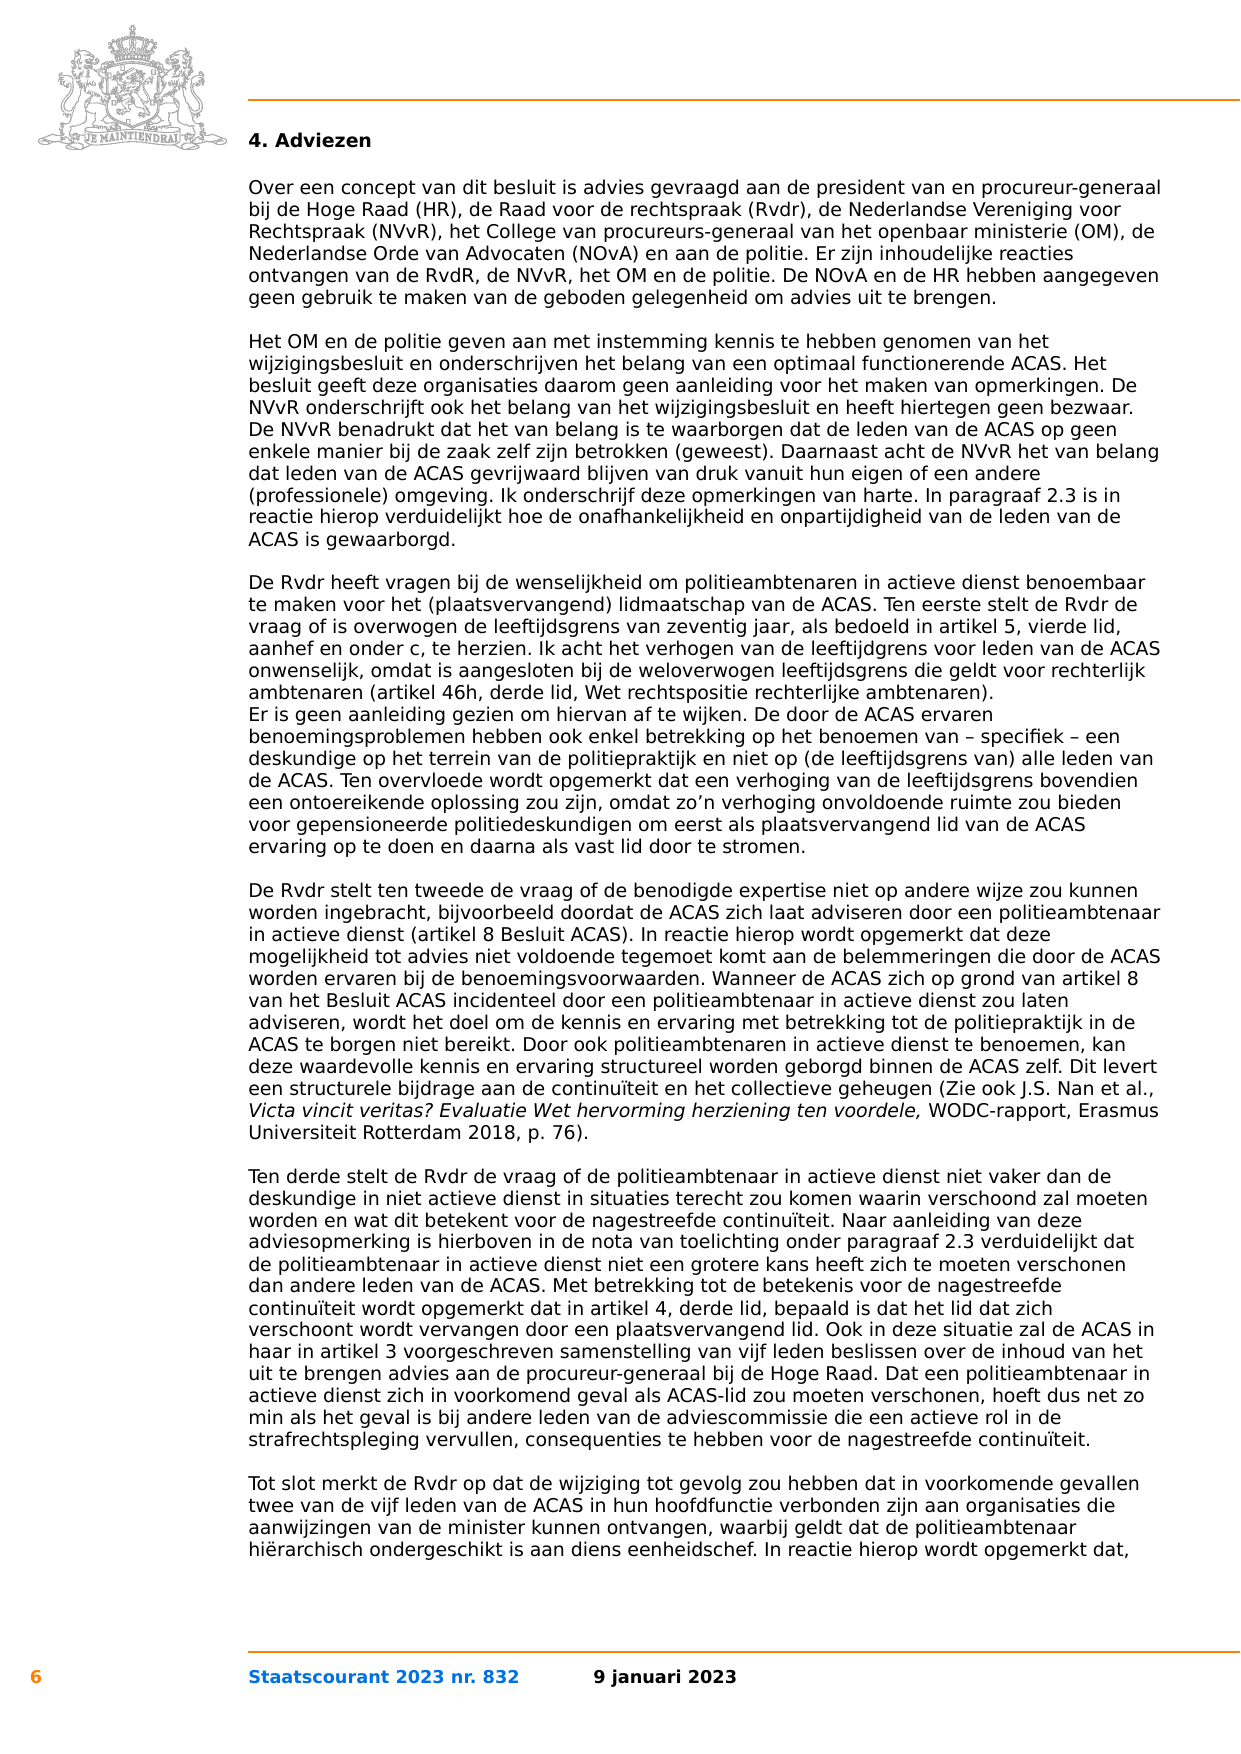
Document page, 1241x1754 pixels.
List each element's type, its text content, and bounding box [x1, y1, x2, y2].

text Er is geen aanleiding gezien om hiervan af te wijken. De door de ACAS ervaren benoemingsproblemen hebben ook enkel betrekking op het benoemen van – specifiek – een deskundige op het terrein van de politiepraktijk en niet op (de leeftijdsgrens van) alle leden van de ACAS. Ten overvloede wordt opgemerkt dat een verhoging van de leeftijdsgrens bovendien een ontoereikende oplossing zou zijn, omdat zo’n verhoging onvoldoende ruimte zou bieden voor gepensioneerde politiedeskundigen om eerst als plaatsvervangend lid van de ACAS ervaring op te doen en daarna als vast lid door te stromen. [248, 704, 1163, 858]
picture [38, 25, 227, 150]
text De Rvdr stelt ten tweede de vraag of de benodigde expertise niet op andere wijze zou kunnen worden ingebracht, bijvoorbeeld doordat de ACAS zich laat adviseren door een politieambtenaar in actieve dienst (artikel 8 Besluit ACAS). In reactie hierop wordt opgemerkt dat deze mogelijkheid tot advies niet voldoende tegemoet komt aan de belemmeringen die door de ACAS worden ervaren bij de benoemingsvoorwaarden. Wanneer de ACAS zich op grond van artikel 8 van het Besluit ACAS incidenteel door een politieambtenaar in actieve dienst zou laten adviseren, wordt het doel om de kennis en ervaring met betrekking tot de politiepraktijk in de ACAS te borgen niet bereikt. Door ook politieambtenaren in actieve dienst te benoemen, kan deze waardevolle kennis en ervaring structureel worden geborgd binnen de ACAS zelf. Dit levert een structurele bijdrage aan de continuïteit en het collectieve geheugen (Zie ook J.S. Nan et al., Victa vincit veritas? Evaluatie Wet hervorming herziening ten voordele, WODC-rapport, Erasmus Universiteit Rotterdam 2018, p. 76). [248, 880, 1163, 1144]
text Over een concept van dit besluit is advies gevraagd aan de president van en procureur-generaal bij de Hoge Raad (HR), de Raad voor de rechtspraak (Rvdr), de Nederlandse Vereniging voor Rechtspraak (NVvR), het College van procureurs-generaal van het openbaar ministerie (OM), de Nederlandse Orde van Advocaten (NOvA) en aan de politie. Er zijn inhoudelijke reacties ontvangen van de RvdR, de NVvR, het OM en de politie. De NOvA en de HR hebben aangegeven geen gebruik te maken van de geboden gelegenheid om advies uit te brengen. [248, 177, 1163, 309]
text De Rvdr heeft vragen bij de wenselijkheid om politieambtenaren in actieve dienst benoembaar te maken voor het (plaatsvervangend) lidmaatschap van de ACAS. Ten eerste stelt de Rvdr de vraag of is overwogen de leeftijdsgrens van zeventig jaar, als bedoeld in artikel 5, vierde lid, aanhef en onder c, te herzien. Ik acht het verhogen van de leeftijdgrens voor leden van de ACAS onwenselijk, omdat is aangesloten bij de weloverwogen leeftijdsgrens die geldt voor rechterlijk ambtenaren (artikel 46h, derde lid, Wet rechtspositie rechterlijke ambtenaren). [248, 572, 1163, 704]
text Ten derde stelt de Rvdr de vraag of de politieambtenaar in actieve dienst niet vaker dan de deskundige in niet actieve dienst in situaties terecht zou komen waarin verschoond zal moeten worden en wat dit betekent voor de nagestreefde continuïteit. Naar aanleiding van deze adviesopmerking is hierboven in de nota van toelichting onder paragraaf 2.3 verduidelijkt dat de politieambtenaar in actieve dienst niet een grotere kans heeft zich te moeten verschonen dan andere leden van de ACAS. Met betrekking tot de betekenis voor de nagestreefde continuïteit wordt opgemerkt dat in artikel 4, derde lid, bepaald is dat het lid dat zich verschoont wordt vervangen door een plaatsvervangend lid. Ook in deze situatie zal de ACAS in haar in artikel 3 voorgeschreven samenstelling van vijf leden beslissen over de inhoud van het uit te brengen advies aan de procureur-generaal bij de Hoge Raad. Dat een politieambtenaar in actieve dienst zich in voorkomend geval als ACAS-lid zou moeten verschonen, hoeft dus net zo min als het geval is bij andere leden van de adviescommissie die een actieve rol in de strafrechtspleging vervullen, consequenties te hebben voor de nagestreefde continuïteit. [248, 1166, 1163, 1451]
text Het OM en de politie geven aan met instemming kennis te hebben genomen van het wijzigingsbesluit en onderschrijven het belang van een optimaal functionerende ACAS. Het besluit geeft deze organisaties daarom geen aanleiding voor het maken van opmerkingen. De NVvR onderschrijft ook het belang van het wijzigingsbesluit en heeft hiertegen geen bezwaar. De NVvR benadrukt dat het van belang is te waarborgen dat de leden van de ACAS op geen enkele manier bij de zaak zelf zijn betrokken (geweest). Daarnaast acht de NVvR het van belang dat leden van de ACAS gevrijwaard blijven van druk vanuit hun eigen of een andere (professionele) omgeving. Ik onderschrijf deze opmerkingen van harte. In paragraaf 2.3 is in reactie hierop verduidelijkt hoe de onafhankelijkheid en onpartijdigheid van de leden van de ACAS is gewaarborgd. [248, 331, 1163, 550]
text Tot slot merkt de Rvdr op dat de wijziging tot gevolg zou hebben dat in voorkomende gevallen twee van de vijf leden van de ACAS in hun hoofdfunctie verbonden zijn aan organisaties die aanwijzingen van de minister kunnen ontvangen, waarbij geldt dat de politieambtenaar hiërarchisch ondergeschikt is aan diens eenheidschef. In reactie hierop wordt opgemerkt dat, [248, 1473, 1163, 1561]
subtitle 4. Adviezen [248, 130, 1163, 152]
